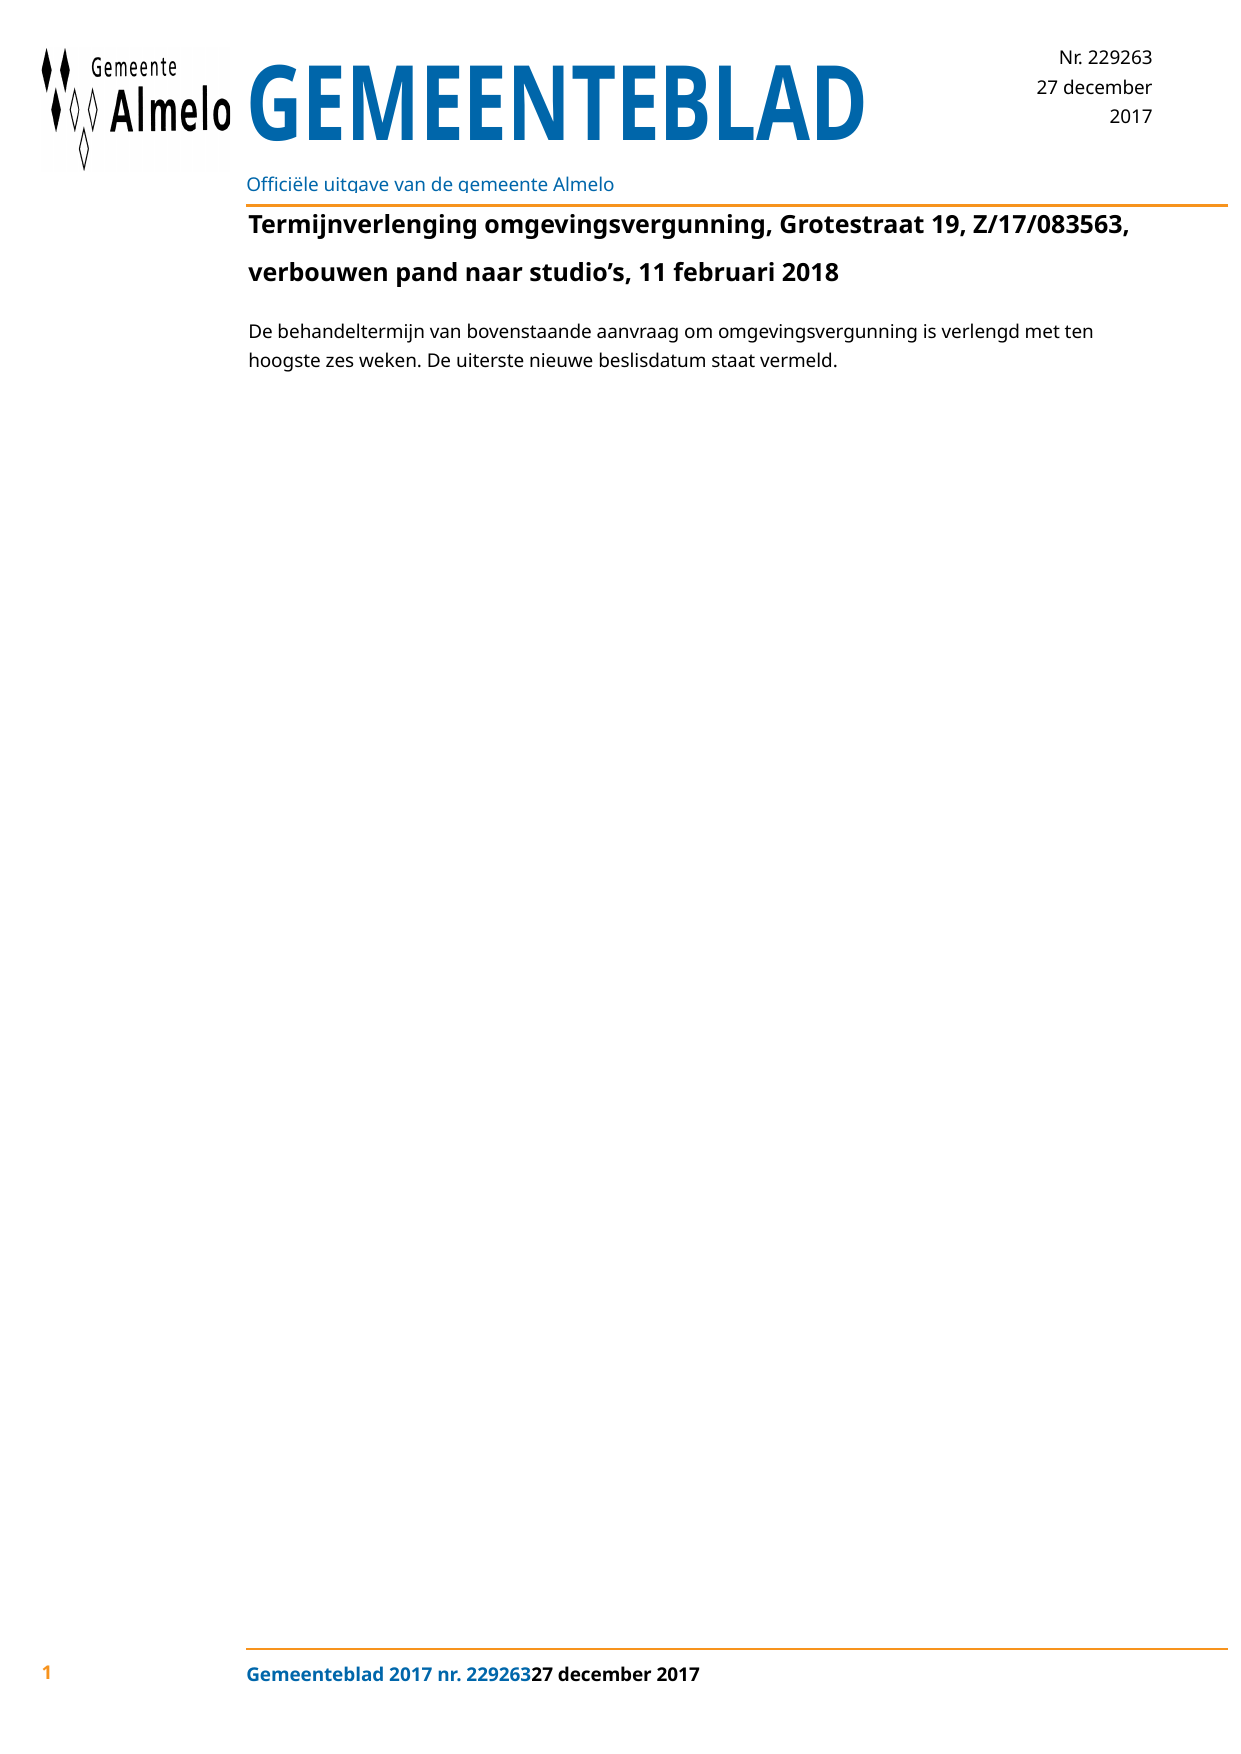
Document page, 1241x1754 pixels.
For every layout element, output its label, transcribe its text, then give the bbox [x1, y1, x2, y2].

text De behandeltermijn van bovenstaande aanvraag om omgevingsvergunning is verlengd met ten hoogste zes weken. De uiterste nieuwe beslisdatum staat vermeld. [248, 318, 1152, 373]
picture [41, 47, 231, 172]
text Termijnverlenging omgevingsvergunning, Grotestraat 19, Z/17/083563, verbouwen pand naar studio’s, 11 februari 2018 [248, 207, 1152, 288]
